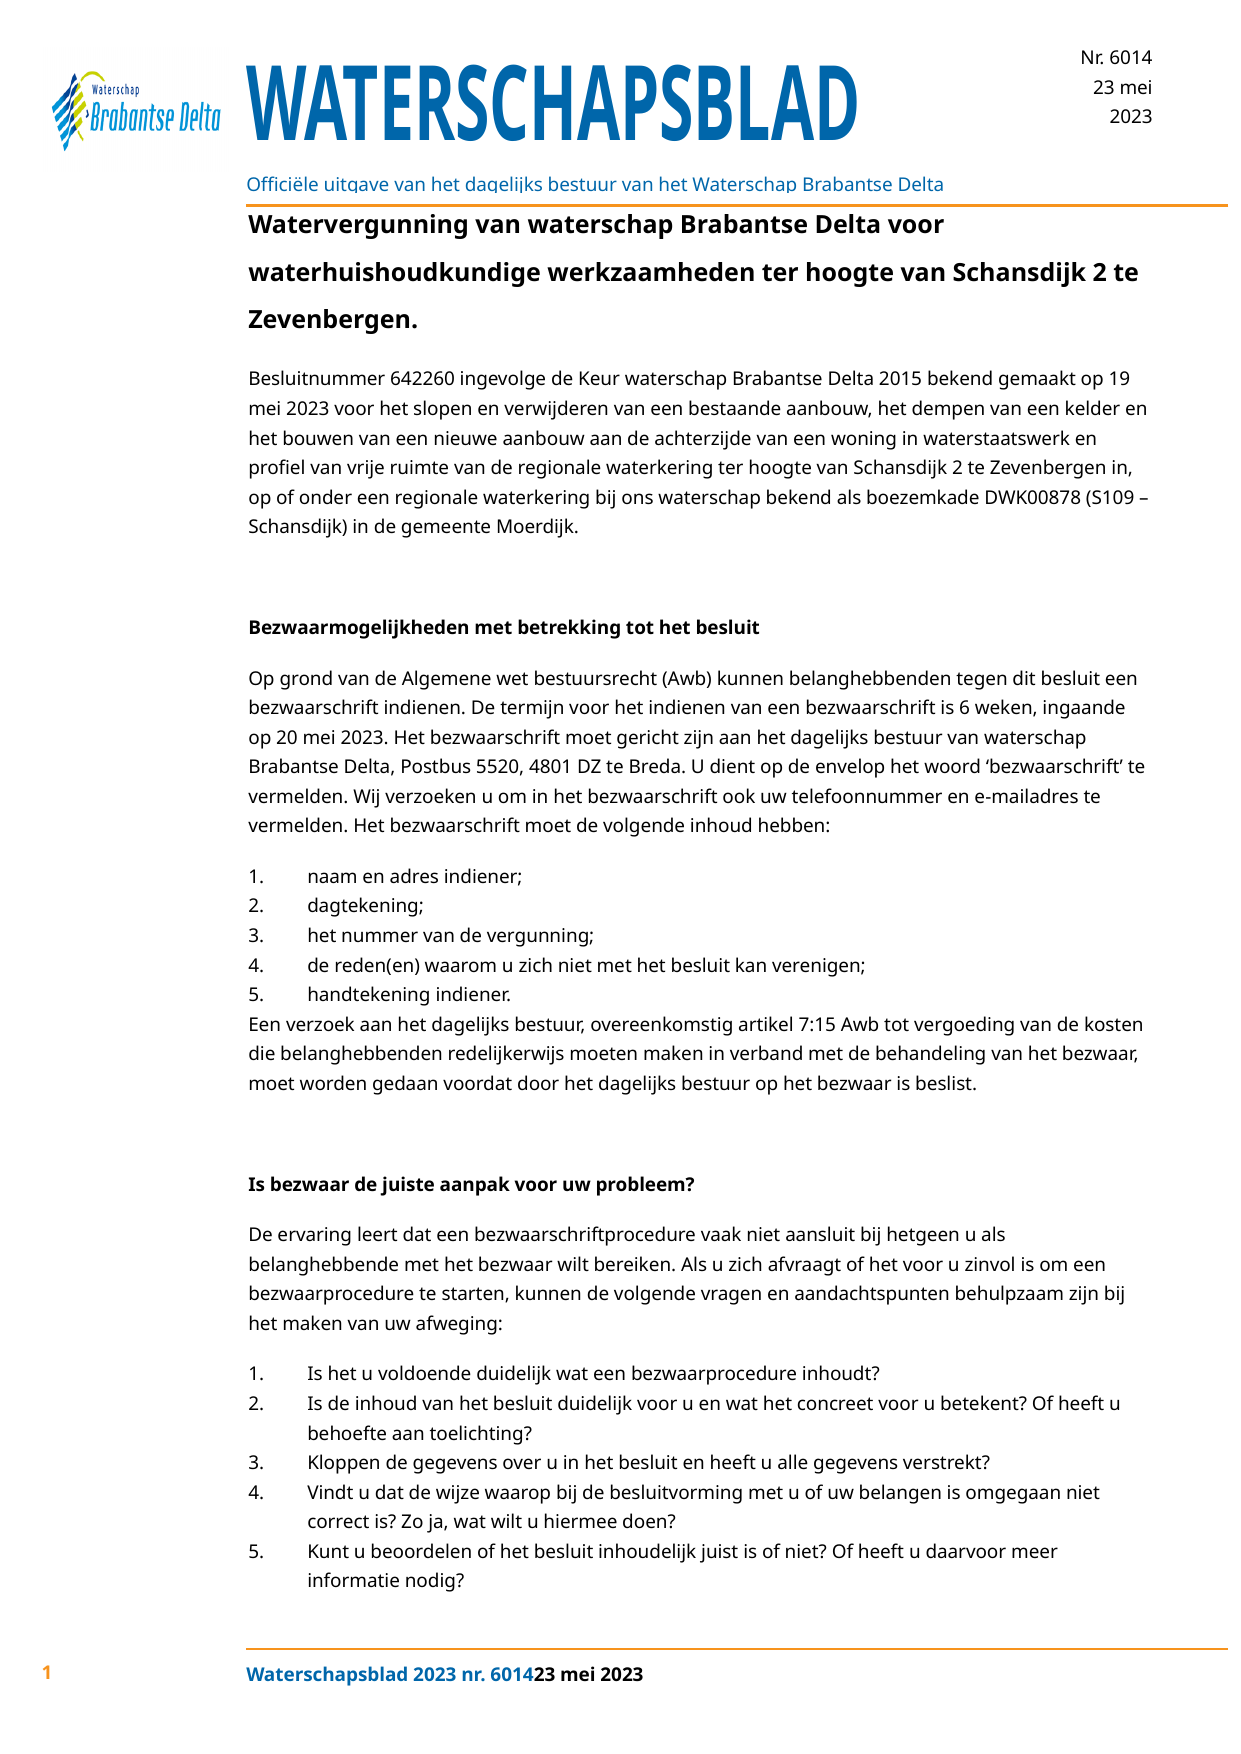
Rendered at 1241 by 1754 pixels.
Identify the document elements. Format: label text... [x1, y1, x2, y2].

text Bezwaarmogelijkheden met betrekking tot het besluit [248, 614, 1152, 640]
list de reden(en) waarom u zich niet met het besluit kan verenigen; [248, 952, 1152, 977]
text Is bezwaar de juiste aanpak voor uw probleem? [248, 1171, 1152, 1197]
list naam en adres indiener; [248, 863, 1152, 889]
text Besluitnummer 642260 ingevolge de Keur waterschap Brabantse Delta 2015 bekend gemaakt op 19 mei 2023 voor het slopen en verwijderen van een bestaande aanbouw, het dempen van een kelder en het bouwen van een nieuwe aanbouw aan de achterzijde van een woning in waterstaatswerk en profiel van vrije ruimte van de regionale waterkering ter hoogte van Schansdijk 2 te Zevenbergen in, op of onder een regionale waterkering bij ons waterschap bekend als boezemkade DWK00878 (S109 – Schansdijk) in de gemeente Moerdijk. [248, 366, 1152, 539]
list Is de inhoud van het besluit duidelijk voor u en wat het concreet voor u betekent? Of heeft u behoefte aan toelichting? [248, 1390, 1152, 1445]
list dagtekening; [248, 893, 1152, 918]
list Kloppen de gegevens over u in het besluit en heeft u alle gegevens verstrekt? [248, 1449, 1152, 1475]
picture [41, 47, 231, 172]
list Vindt u dat de wijze waarop bij de besluitvorming met u of uw belangen is omgegaan niet correct is? Zo ja, wat wilt u hiermee doen? [248, 1479, 1152, 1534]
text Watervergunning van waterschap Brabantse Delta voor waterhuishoudkundige werkzaamheden ter hoogte van Schansdijk 2 te Zevenbergen. [248, 207, 1152, 336]
list het nummer van de vergunning; [248, 922, 1152, 948]
text Een verzoek aan het dagelijks bestuur, overeenkomstig artikel 7:15 Awb tot vergoeding van de kosten die belanghebbenden redelijkerwijs moeten maken in verband met de behandeling van het bezwaar, moet worden gedaan voordat door het dagelijks bestuur op het bezwaar is beslist. [248, 1011, 1152, 1096]
text De ervaring leert dat een bezwaarschriftprocedure vaak niet aansluit bij hetgeen u als belanghebbende met het bezwaar wilt bereiken. Als u zich afvraagt of het voor u zinvol is om een bezwaarprocedure te starten, kunnen de volgende vragen en aandachtspunten behulpzaam zijn bij het maken van uw afweging: [248, 1221, 1152, 1336]
list Is het u voldoende duidelijk wat een bezwaarprocedure inhoudt? [248, 1361, 1152, 1386]
list handtekening indiener. [248, 981, 1152, 1007]
list Kunt u beoordelen of het besluit inhoudelijk juist is of niet? Of heeft u daarvoor meer informatie nodig? [248, 1538, 1152, 1593]
text Op grond van de Algemene wet bestuursrecht (Awb) kunnen belanghebbenden tegen dit besluit een bezwaarschrift indienen. De termijn voor het indienen van een bezwaarschrift is 6 weken, ingaande op 20 mei 2023. Het bezwaarschrift moet gericht zijn aan het dagelijks bestuur van waterschap Brabantse Delta, Postbus 5520, 4801 DZ te Breda. U dient op de envelop het woord ‘bezwaarschrift’ te vermelden. Wij verzoeken u om in het bezwaarschrift ook uw telefoonnummer en e‑mailadres te vermelden. Het bezwaarschrift moet de volgende inhoud hebben: [248, 665, 1152, 838]
